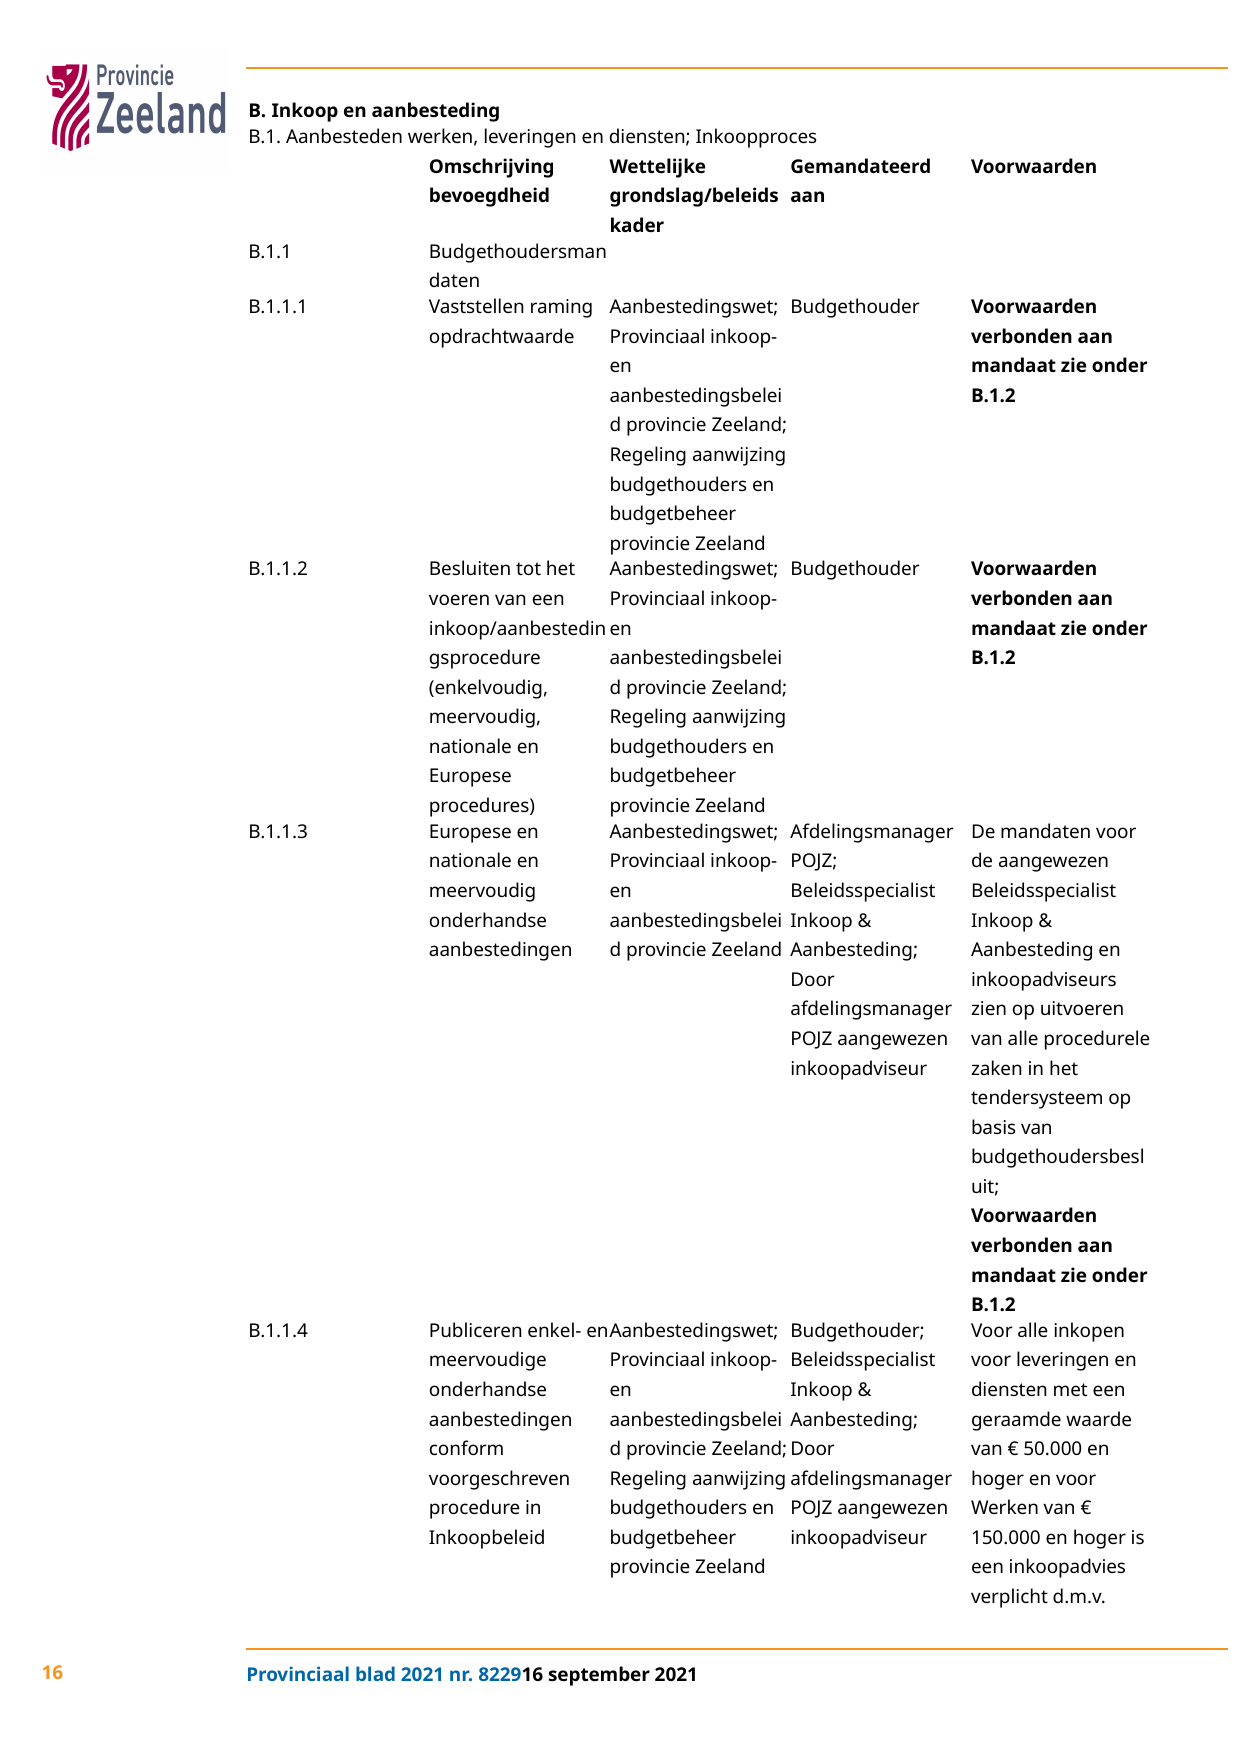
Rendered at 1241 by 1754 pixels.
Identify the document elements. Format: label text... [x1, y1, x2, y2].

table_cell B.1.1.3 [248, 818, 429, 1317]
table_cell Aanbestedingswet; Provinciaal inkoop- en aanbestedingsbeleid provincie Zeeland; Regeling aanwijzing budgethouders en budgetbeheer provincie Zeeland [609, 1317, 790, 1609]
table_cell Voorwaarden verbonden aan mandaat zie onder B.1.2 [971, 293, 1152, 556]
table_cell B.1.1.2 [248, 556, 429, 818]
table_cell [971, 238, 1152, 293]
table_cell Budgethouder [790, 293, 971, 556]
picture [41, 47, 231, 172]
table_cell B.1.1 [248, 238, 429, 293]
table_cell Publiceren enkel- en meervoudige onderhandse aanbestedingen conform voorgeschreven procedure in Inkoopbeleid [429, 1317, 609, 1609]
table_cell B.1.1.1 [248, 293, 429, 556]
table_cell Aanbestedingswet; Provinciaal inkoop- en aanbestedingsbeleid provincie Zeeland; Regeling aanwijzing budgethouders en budgetbeheer provincie Zeeland [609, 293, 790, 556]
table_cell Budgethouder; Beleidsspecialist Inkoop & Aanbesteding; Door afdelingsmanager POJZ aangewezen inkoopadviseur [790, 1317, 971, 1609]
table_cell [790, 238, 971, 293]
table_header [248, 153, 429, 238]
table_header Gemandateerd aan [790, 153, 971, 238]
table_cell Budgethoudersmandaten [429, 238, 609, 293]
table_cell Budgethouder [790, 556, 971, 818]
table_cell [609, 238, 790, 293]
table_header Voorwaarden [971, 153, 1152, 238]
table_cell Voorwaarden verbonden aan mandaat zie onder B.1.2 [971, 556, 1152, 818]
table_cell Aanbestedingswet; Provinciaal inkoop- en aanbestedingsbeleid provincie Zeeland [609, 818, 790, 1317]
table_cell Besluiten tot het voeren van een inkoop/aanbestedingsprocedure (enkelvoudig, meervoudig, nationale en Europese procedures) [429, 556, 609, 818]
table_cell B.1.1.4 [248, 1317, 429, 1609]
table_cell Afdelingsmanager POJZ; Beleidsspecialist Inkoop & Aanbesteding; Door afdelingsmanager POJZ aangewezen inkoopadviseur [790, 818, 971, 1317]
text B.1. Aanbesteden werken, leveringen en diensten; Inkoopproces [248, 123, 1152, 149]
table_header Omschrijving bevoegdheid [429, 153, 609, 238]
text B. Inkoop en aanbesteding [248, 95, 1152, 123]
table_cell Europese en nationale en meervoudig onderhandse aanbestedingen [429, 818, 609, 1317]
table_cell Vaststellen raming opdrachtwaarde [429, 293, 609, 556]
table_cell De mandaten voor de aangewezen Beleidsspecialist Inkoop & Aanbesteding en inkoopadviseurs zien op uitvoeren van alle procedurele zaken in het tendersysteem op basis van budgethoudersbesluit; Voorwaarden verbonden aan mandaat zie onder B.1.2 [971, 818, 1152, 1317]
table_cell Aanbestedingswet; Provinciaal inkoop- en aanbestedingsbeleid provincie Zeeland; Regeling aanwijzing budgethouders en budgetbeheer provincie Zeeland [609, 556, 790, 818]
table_header Wettelijke grondslag/beleidskader [609, 153, 790, 238]
table_cell Voor alle inkopen voor leveringen en diensten met een geraamde waarde van € 50.000 en hoger en voor Werken van € 150.000 en hoger is een inkoopadvies verplicht d.m.v. [971, 1317, 1152, 1609]
